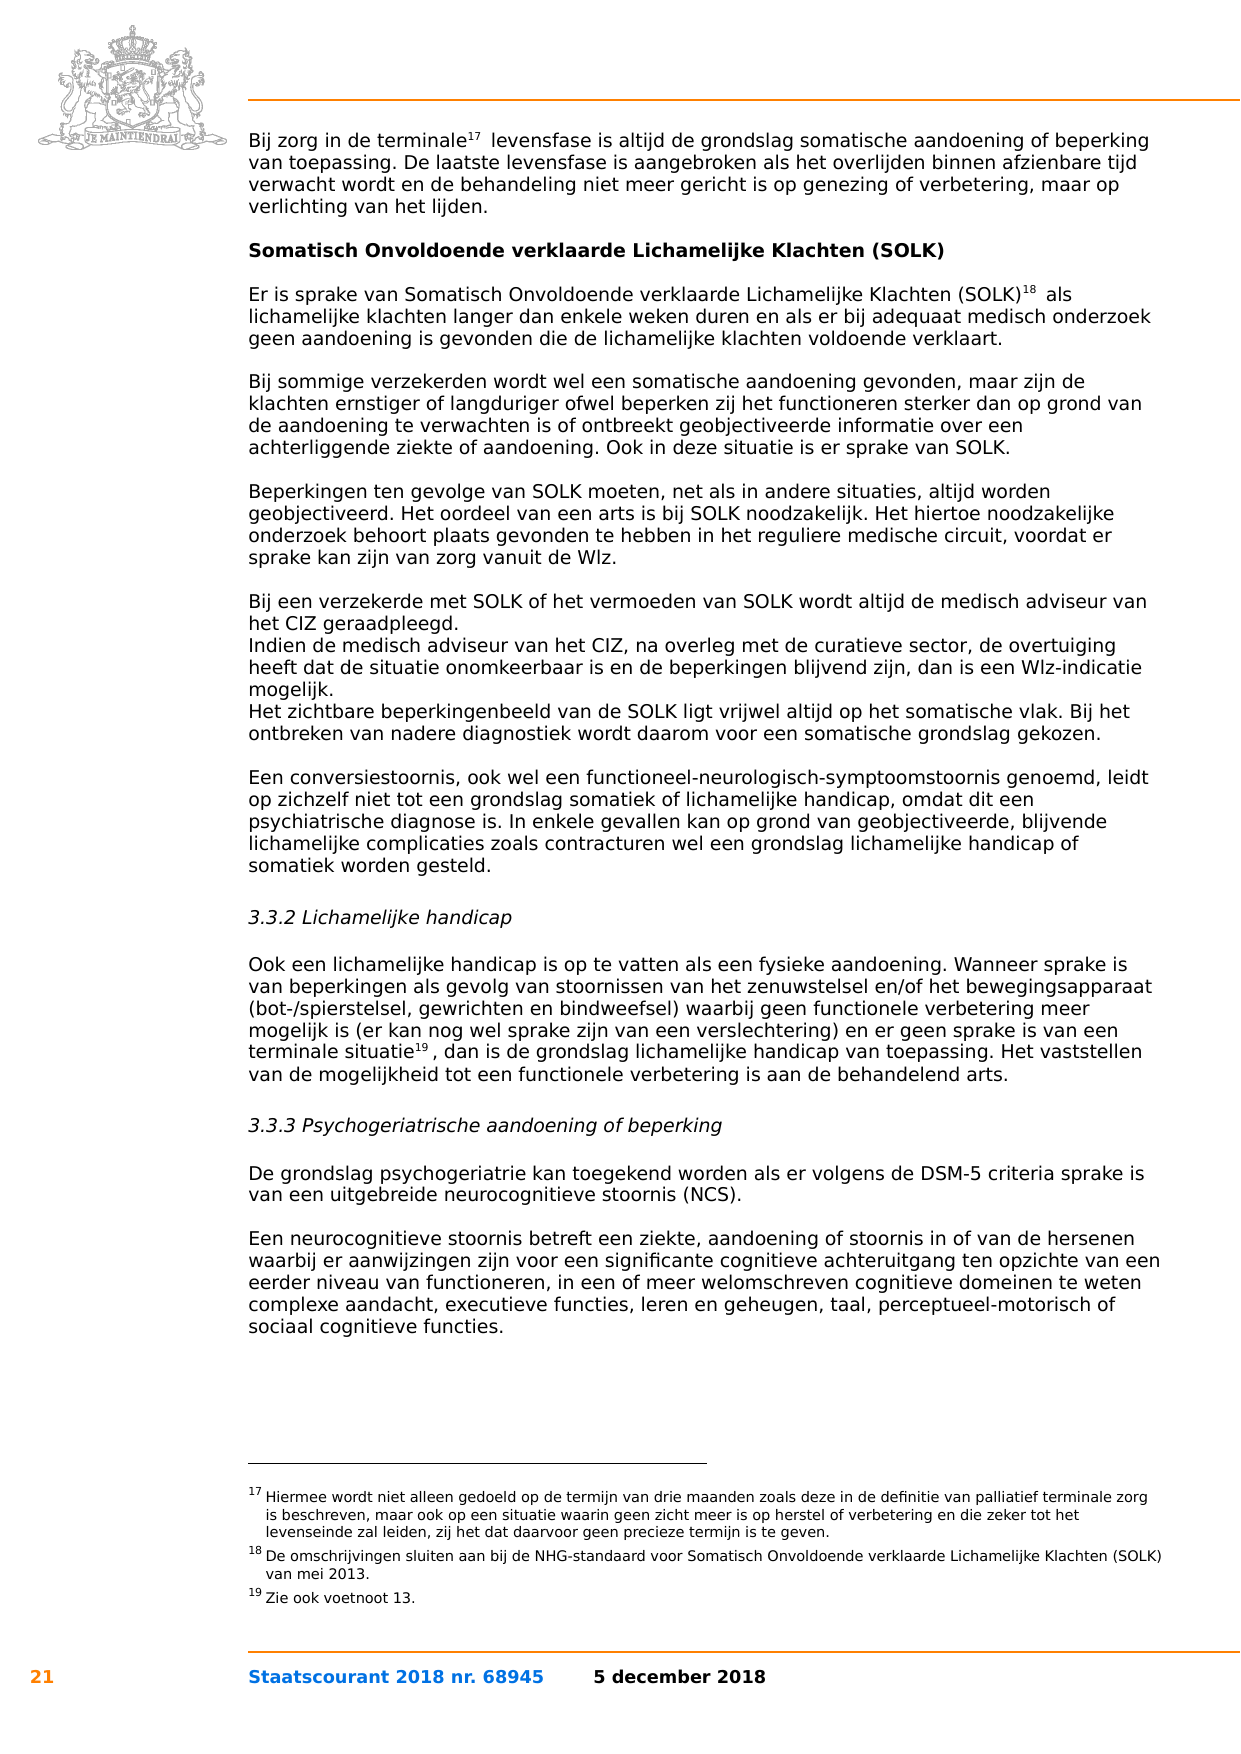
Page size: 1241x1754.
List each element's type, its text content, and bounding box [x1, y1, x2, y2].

text Indien de medisch adviseur van het CIZ, na overleg met de curatieve sector, de overtuiging heeft dat de situatie onomkeerbaar is en de beperkingen blijvend zijn, dan is een Wlz-indicatie mogelijk. [248, 635, 1163, 701]
text Het zichtbare beperkingenbeeld van de SOLK ligt vrijwel altijd op het somatische vlak. Bij het ontbreken van nadere diagnostiek wordt daarom voor een somatische grondslag gekozen. [248, 701, 1163, 745]
subtitle Somatisch Onvoldoende verklaarde Lichamelijke Klachten (SOLK) [248, 240, 1163, 262]
text Bij sommige verzekerden wordt wel een somatische aandoening gevonden, maar zijn de klachten ernstiger of langduriger ofwel beperken zij het functioneren sterker dan op grond van de aandoening te verwachten is of ontbreekt geobjectiveerde informatie over een achterliggende ziekte of aandoening. Ook in deze situatie is er sprake van SOLK. [248, 371, 1163, 459]
text De grondslag psychogeriatrie kan toegekend worden als er volgens de DSM-5 criteria sprake is van een uitgebreide neurocognitieve stoornis (NCS). [248, 1162, 1163, 1206]
subtitle 3.3.3 Psychogeriatrische aandoening of beperking [248, 1115, 1163, 1137]
picture [38, 25, 227, 150]
text Een conversiestoornis, ook wel een functioneel-neurologisch-symptoomstoornis genoemd, leidt op zichzelf niet tot een grondslag somatiek of lichamelijke handicap, omdat dit een psychiatrische diagnose is. In enkele gevallen kan op grond van geobjectiveerde, blijvende lichamelijke complicaties zoals contracturen wel een grondslag lichamelijke handicap of somatiek worden gesteld. [248, 767, 1163, 877]
subtitle 3.3.2 Lichamelijke handicap [248, 907, 1163, 928]
text Bij zorg in de terminale levensfase is altijd de grondslag somatische aandoening of beperking van toepassing. De laatste levensfase is aangebroken als het overlijden binnen afzienbare tijd verwacht wordt en de behandeling niet meer gericht is op genezing of verbetering, maar op verlichting van het lijden. [248, 130, 1163, 218]
text De omschrijvingen sluiten aan bij de NHG-standaard voor Somatisch Onvoldoende verklaarde Lichamelijke Klachten (SOLK) van mei 2013. [248, 1544, 1163, 1583]
text Hiermee wordt niet alleen gedoeld op de termijn van drie maanden zoals deze in de definitie van palliatief terminale zorg is beschreven, maar ook op een situatie waarin geen zicht meer is op herstel of verbetering en die zeker tot het levenseinde zal leiden, zij het dat daarvoor geen precieze termijn is te geven. [248, 1485, 1163, 1541]
text Er is sprake van Somatisch Onvoldoende verklaarde Lichamelijke Klachten (SOLK) als lichamelijke klachten langer dan enkele weken duren en als er bij adequaat medisch onderzoek geen aandoening is gevonden die de lichamelijke klachten voldoende verklaart. [248, 283, 1163, 349]
text Een neurocognitieve stoornis betreft een ziekte, aandoening of stoornis in of van de hersenen waarbij er aanwijzingen zijn voor een significante cognitieve achteruitgang ten opzichte van een eerder niveau van functioneren, in een of meer welomschreven cognitieve domeinen te weten complexe aandacht, executieve functies, leren en geheugen, taal, perceptueel-motorisch of sociaal cognitieve functies. [248, 1228, 1163, 1338]
text Beperkingen ten gevolge van SOLK moeten, net als in andere situaties, altijd worden geobjectiveerd. Het oordeel van een arts is bij SOLK noodzakelijk. Het hiertoe noodzakelijke onderzoek behoort plaats gevonden te hebben in het reguliere medische circuit, voordat er sprake kan zijn van zorg vanuit de Wlz. [248, 481, 1163, 569]
text Ook een lichamelijke handicap is op te vatten als een fysieke aandoening. Wanneer sprake is van beperkingen als gevolg van stoornissen van het zenuwstelsel en/of het bewegingsapparaat (bot-/spierstelsel, gewrichten en bindweefsel) waarbij geen functionele verbetering meer mogelijk is (er kan nog wel sprake zijn van een verslechtering) en er geen sprake is van een terminale situatie, dan is de grondslag lichamelijke handicap van toepassing. Het vaststellen van de mogelijkheid tot een functionele verbetering is aan de behandelend arts. [248, 953, 1163, 1085]
text Bij een verzekerde met SOLK of het vermoeden van SOLK wordt altijd de medisch adviseur van het CIZ geraadpleegd. [248, 591, 1163, 635]
text Zie ook voetnoot 13. [248, 1586, 1163, 1608]
